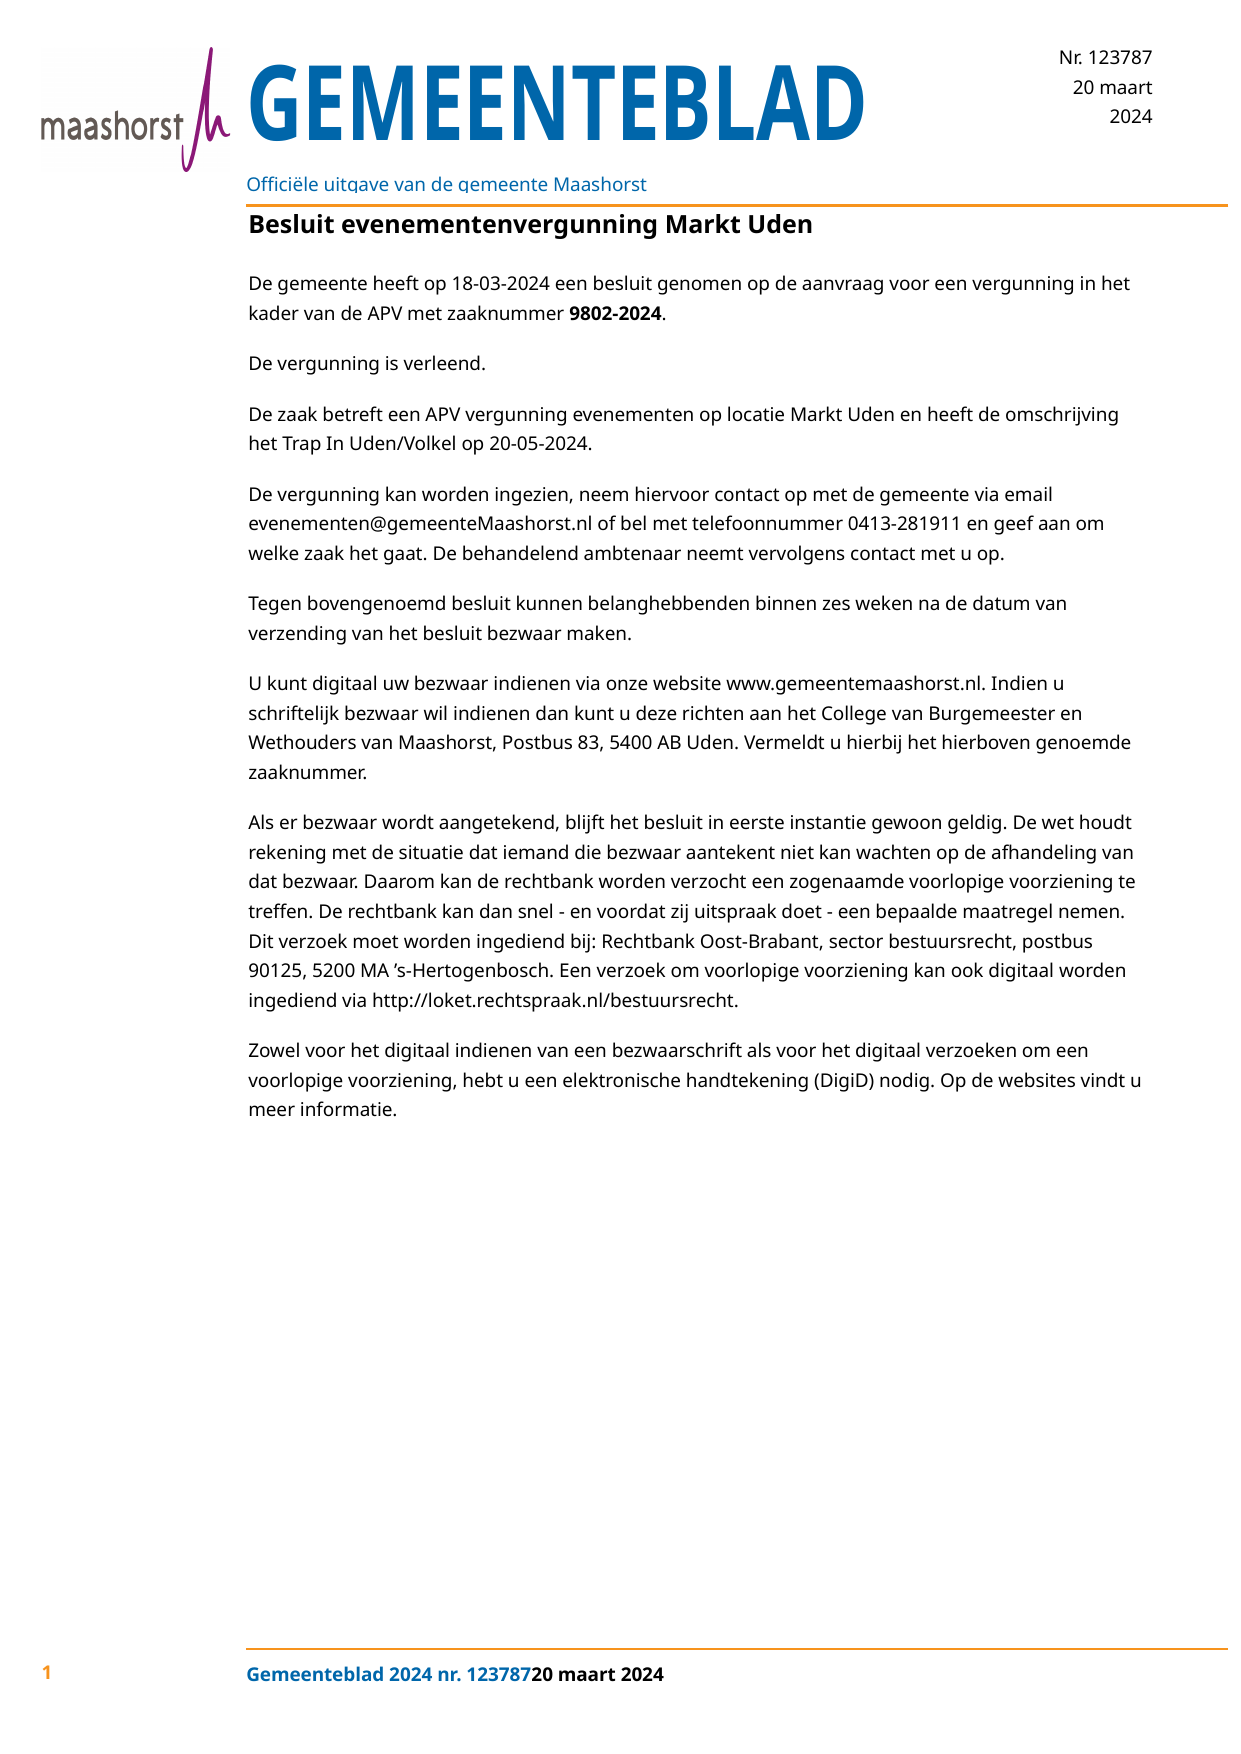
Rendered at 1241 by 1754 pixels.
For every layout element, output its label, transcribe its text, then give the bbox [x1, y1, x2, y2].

text Zowel voor het digitaal indienen van een bezwaarschrift als voor het digitaal verzoeken om een voorlopige voorziening, hebt u een elektronische handtekening (DigiD) nodig. Op de websites vindt u meer informatie. [248, 1037, 1152, 1122]
text De vergunning kan worden ingezien, neem hiervoor contact op met de gemeente via email evenementen@gemeenteMaashorst.nl of bel met telefoonnummer 0413-281911 en geef aan om welke zaak het gaat. De behandelend ambtenaar neemt vervolgens contact met u op. [248, 481, 1152, 566]
text Tegen bovengenoemd besluit kunnen belanghebbenden binnen zes weken na de datum van verzending van het besluit bezwaar maken. [248, 590, 1152, 646]
text U kunt digitaal uw bezwaar indienen via onze website www.gemeentemaashorst.nl. Indien u schriftelijk bezwaar wil indienen dan kunt u deze richten aan het College van Burgemeester en Wethouders van Maashorst, Postbus 83, 5400 AB Uden. Vermeldt u hierbij het hierboven genoemde zaaknummer. [248, 670, 1152, 785]
text Als er bezwaar wordt aangetekend, blijft het besluit in eerste instantie gewoon geldig. De wet houdt rekening met de situatie dat iemand die bezwaar aantekent niet kan wachten op de afhandeling van dat bezwaar. Daarom kan de rechtbank worden verzocht een zogenaamde voorlopige voorziening te treffen. De rechtbank kan dan snel - en voordat zij uitspraak doet - een bepaalde maatregel nemen. Dit verzoek moet worden ingediend bij: Rechtbank Oost-Brabant, sector bestuursrecht, postbus 90125, 5200 MA ’s-Hertogenbosch. Een verzoek om voorlopige voorziening kan ook digitaal worden ingediend via http://loket.rechtspraak.nl/bestuursrecht. [248, 809, 1152, 1013]
picture [41, 47, 231, 172]
text Besluit evenementenvergunning Markt Uden [248, 207, 1152, 241]
text De vergunning is verleend. [248, 350, 1152, 376]
text De gemeente heeft op 18-03-2024 een besluit genomen op de aanvraag voor een vergunning in het kader van de APV met zaaknummer 9802-2024. [248, 270, 1152, 326]
text De zaak betreft een APV vergunning evenementen op locatie Markt Uden en heeft de omschrijving het Trap In Uden/Volkel op 20-05-2024. [248, 401, 1152, 456]
